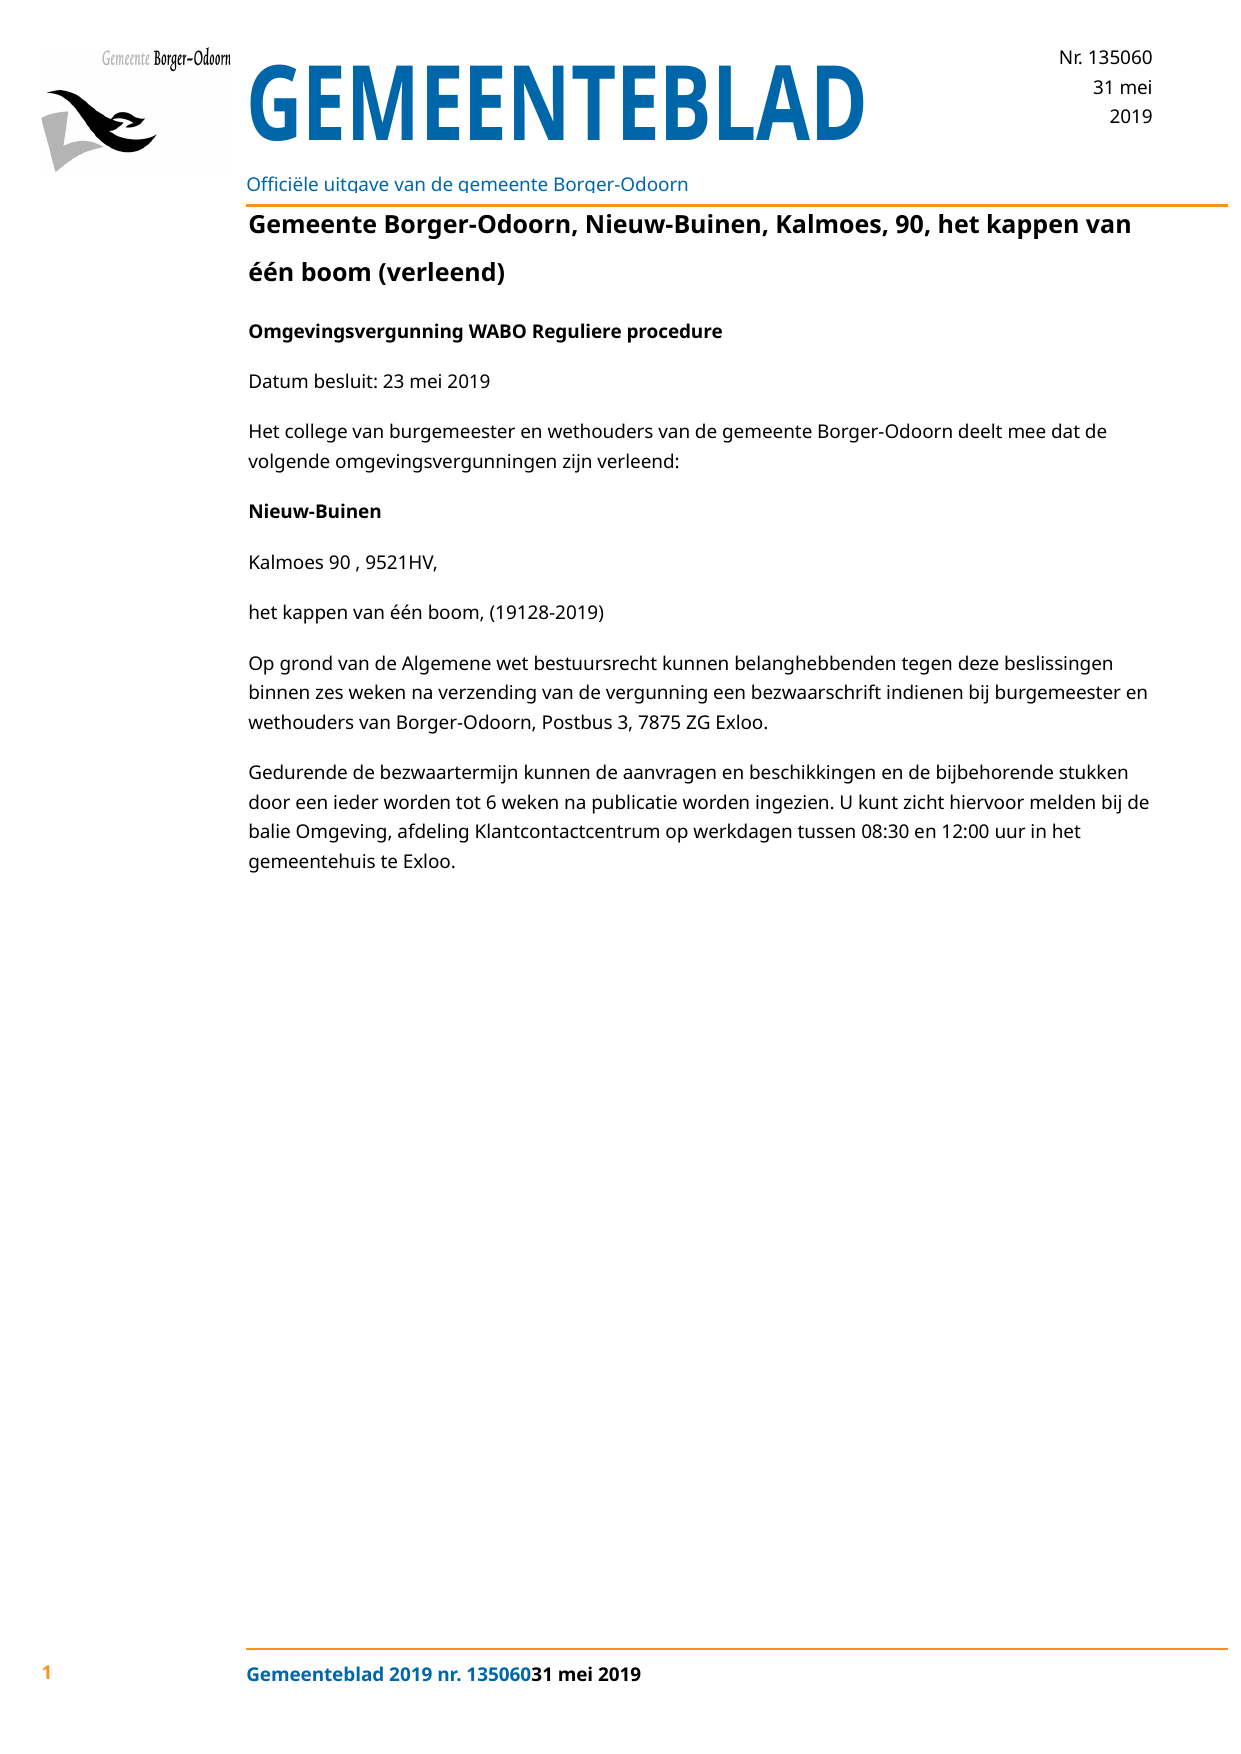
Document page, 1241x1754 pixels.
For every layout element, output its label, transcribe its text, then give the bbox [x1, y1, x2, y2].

picture [41, 47, 231, 172]
text Het college van burgemeester en wethouders van de gemeente Borger-Odoorn deelt mee dat de volgende omgevingsvergunningen zijn verleend: [248, 419, 1152, 474]
text Datum besluit: 23 mei 2019 [248, 368, 1152, 394]
text Omgevingsvergunning WABO Reguliere procedure [248, 318, 1152, 344]
text Gedurende de bezwaartermijn kunnen de aanvragen en beschikkingen en de bijbehorende stukken door een ieder worden tot 6 weken na publicatie worden ingezien. U kunt zicht hiervoor melden bij de balie Omgeving, afdeling Klantcontactcentrum op werkdagen tussen 08:30 en 12:00 uur in het gemeentehuis te Exloo. [248, 759, 1152, 874]
text Gemeente Borger-Odoorn, Nieuw-Buinen, Kalmoes, 90, het kappen van één boom (verleend) [248, 207, 1152, 288]
text Nieuw-Buinen [248, 499, 1152, 524]
text het kappen van één boom, (19128-2019) [248, 599, 1152, 625]
text Op grond van de Algemene wet bestuursrecht kunnen belanghebbenden tegen deze beslissingen binnen zes weken na verzending van de vergunning een bezwaarschrift indienen bij burgemeester en wethouders van Borger-Odoorn, Postbus 3, 7875 ZG Exloo. [248, 650, 1152, 735]
text Kalmoes 90 , 9521HV, [248, 549, 1152, 575]
